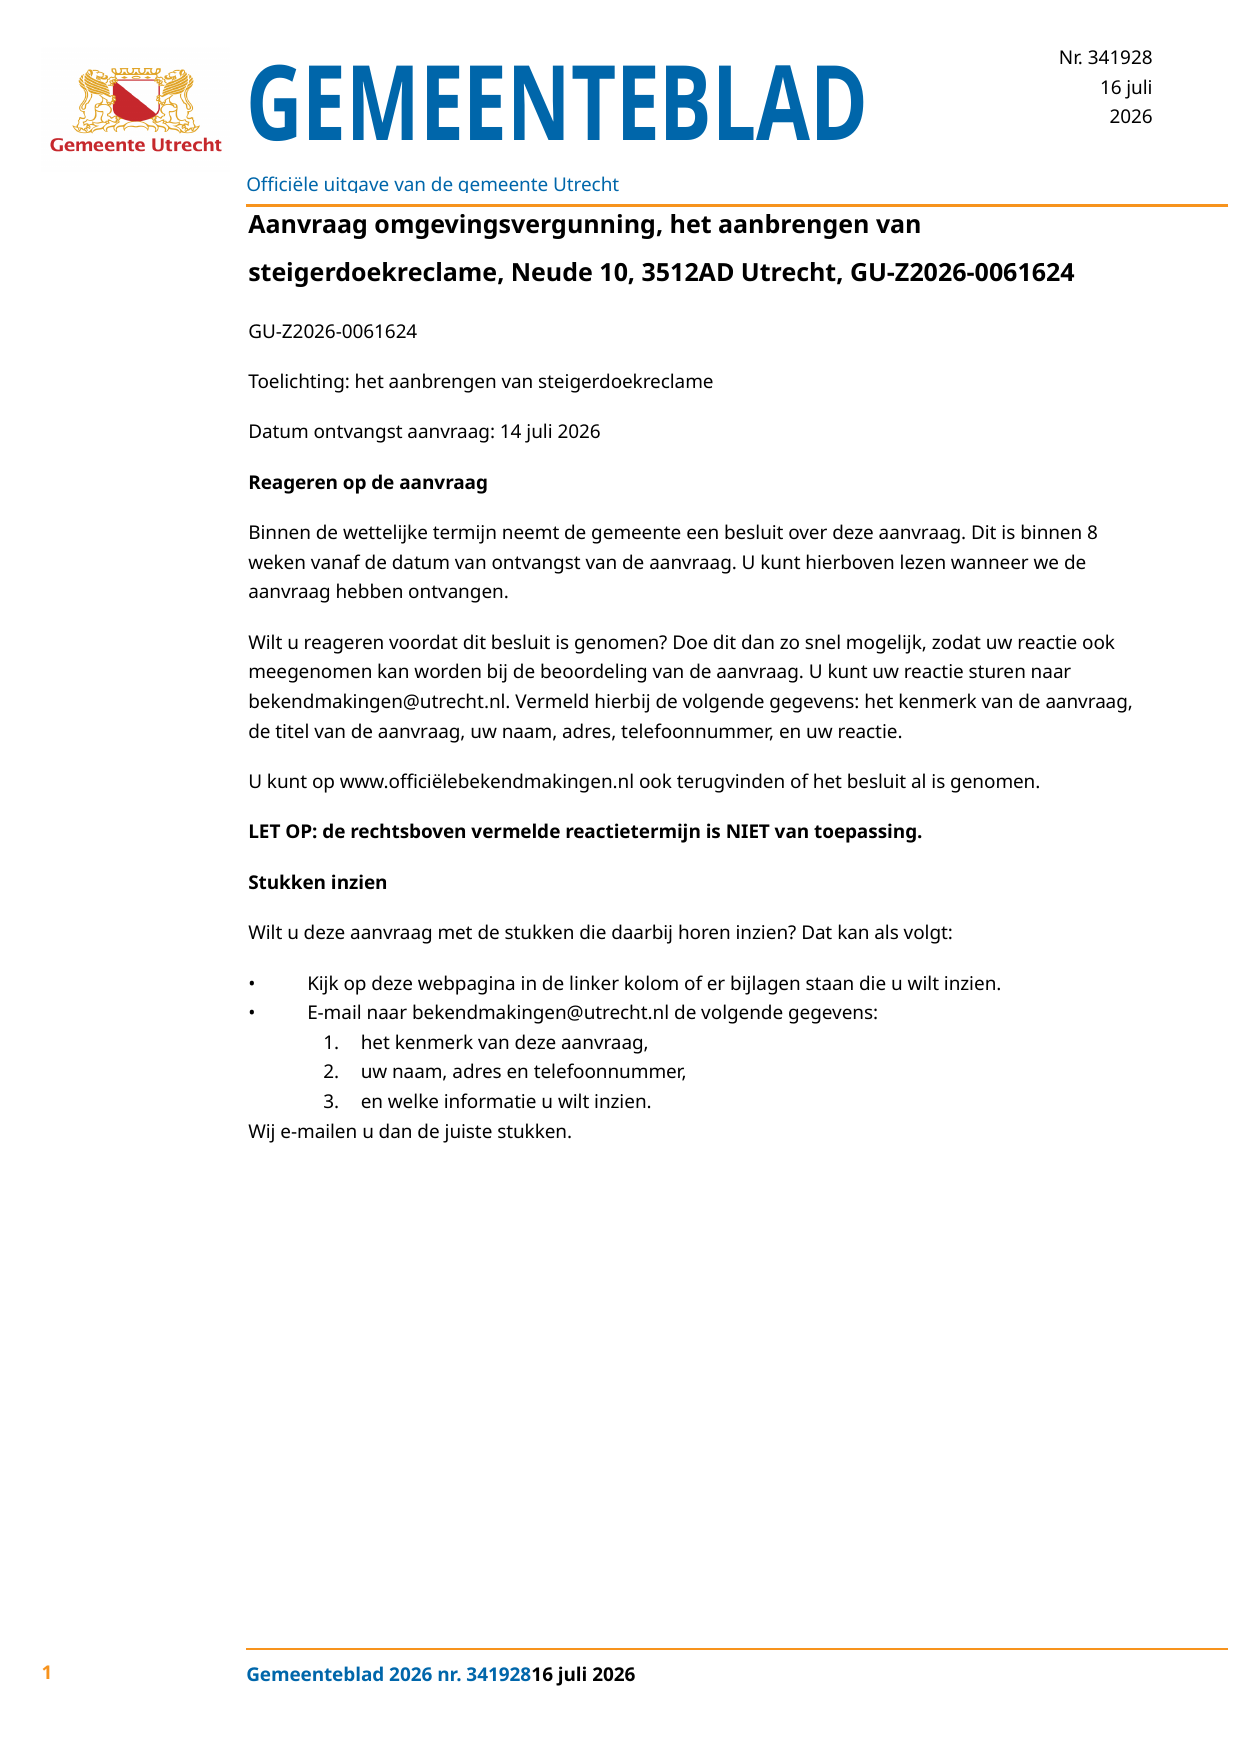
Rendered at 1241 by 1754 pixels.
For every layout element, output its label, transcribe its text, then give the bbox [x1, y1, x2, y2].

list het kenmerk van deze aanvraag, [323, 1029, 1152, 1055]
list E-mail naar bekendmakingen@utrecht.nl de volgende gegevens: [248, 999, 1152, 1025]
text LET OP: de rechtsboven vermelde reactietermijn is NIET van toepassing. [248, 819, 1152, 844]
text Aanvraag omgevingsvergunning, het aanbrengen van steigerdoekreclame, Neude 10, 3512AD Utrecht, GU-Z2026-0061624 [248, 207, 1152, 288]
list uw naam, adres en telefoonnummer, [323, 1059, 1152, 1084]
text Stukken inzien [248, 869, 1152, 895]
list Kijk op deze webpagina in de linker kolom of er bijlagen staan die u wilt inzien. [248, 970, 1152, 996]
text Datum ontvangst aanvraag: 14 juli 2026 [248, 419, 1152, 444]
text Binnen de wettelijke termijn neemt de gemeente een besluit over deze aanvraag. Dit is binnen 8 weken vanaf de datum van ontvangst van de aanvraag. U kunt hierboven lezen wanneer we de aanvraag hebben ontvangen. [248, 519, 1152, 604]
text Wilt u reageren voordat dit besluit is genomen? Doe dit dan zo snel mogelijk, zodat uw reactie ook meegenomen kan worden bij de beoordeling van de aanvraag. U kunt uw reactie sturen naar bekendmakingen@utrecht.nl. Vermeld hierbij de volgende gegevens: het kenmerk van de aanvraag, de titel van de aanvraag, uw naam, adres, telefoonnummer, en uw reactie. [248, 629, 1152, 744]
list en welke informatie u wilt inzien. [323, 1088, 1152, 1114]
text U kunt op www.officiëlebekendmakingen.nl ook terugvinden of het besluit al is genomen. [248, 768, 1152, 794]
text Toelichting: het aanbrengen van steigerdoekreclame [248, 368, 1152, 394]
text Wilt u deze aanvraag met de stukken die daarbij horen inzien? Dat kan als volgt: [248, 919, 1152, 945]
picture [41, 47, 231, 172]
text GU-Z2026-0061624 [248, 318, 1152, 344]
text Wij e-mailen u dan de juiste stukken. [248, 1118, 1152, 1144]
text Reageren op de aanvraag [248, 469, 1152, 495]
